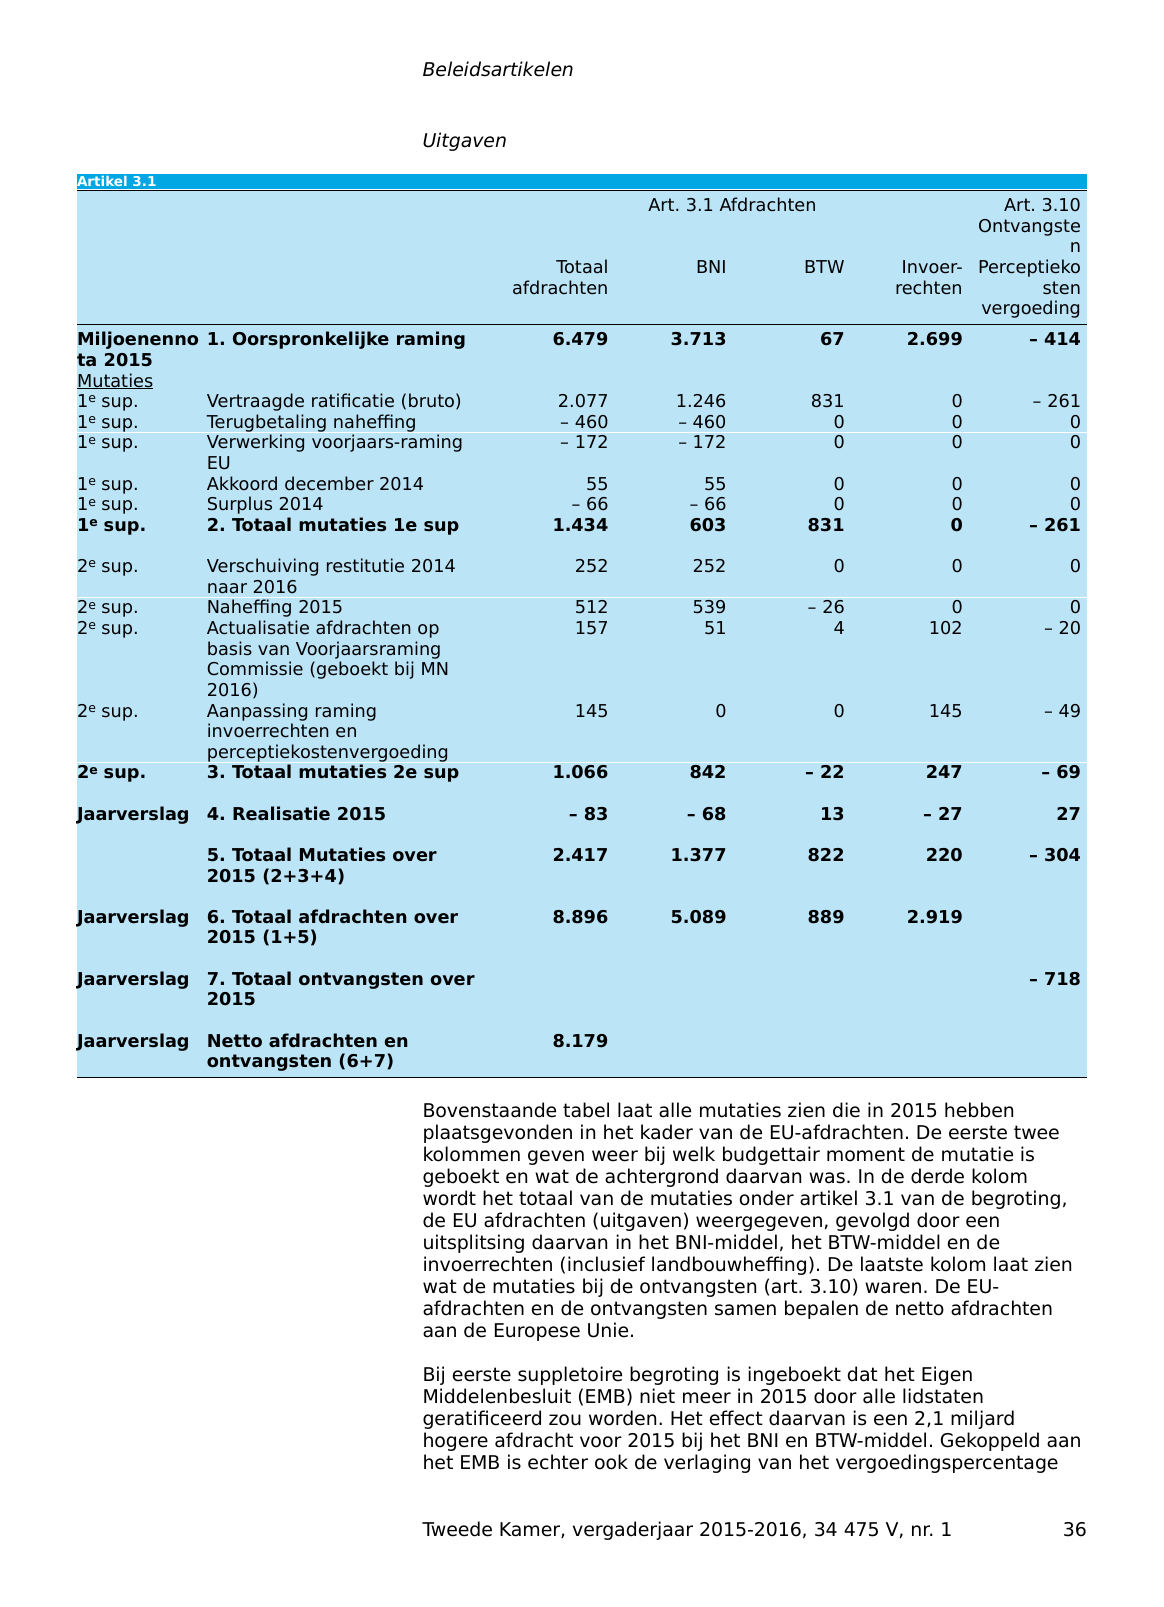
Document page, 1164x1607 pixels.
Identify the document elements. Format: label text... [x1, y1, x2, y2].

table_cell [77, 1010, 201, 1031]
table_cell 822 [732, 845, 850, 886]
table_cell – 49 [969, 701, 1087, 762]
table_cell 145 [850, 701, 968, 762]
table_cell 0 [969, 494, 1087, 515]
table_cell [969, 783, 1087, 804]
table_cell Terugbetaling naheffing [201, 412, 496, 432]
table_cell – 172 [496, 433, 614, 474]
table_cell 0 [969, 474, 1087, 494]
table_cell 0 [732, 556, 850, 597]
table_cell Jaarverslag [77, 804, 201, 824]
table_cell [732, 886, 850, 907]
table_cell [77, 191, 201, 257]
table_cell Miljoenennota 2015 [77, 325, 201, 371]
table_cell [201, 257, 496, 324]
table_header Artikel 3.1 [77, 174, 1087, 189]
table_cell 831 [732, 391, 850, 412]
table_cell [614, 824, 732, 845]
table_cell 0 [850, 494, 968, 515]
table_cell – 83 [496, 804, 614, 824]
table_cell 0 [850, 515, 968, 536]
table_cell – 172 [614, 433, 732, 474]
table_cell [496, 371, 614, 391]
table_cell 0 [732, 412, 850, 432]
table_cell BNI [614, 257, 732, 324]
table_cell 2.699 [850, 325, 968, 371]
table_cell 1e sup. [77, 391, 201, 412]
table_cell Perceptiekosten vergoeding [969, 257, 1087, 324]
table_cell 6. Totaal afdrachten over 2015 (1+5) [201, 907, 496, 948]
table_cell [969, 536, 1087, 556]
table_cell [732, 1031, 850, 1077]
text Bovenstaande tabel laat alle mutaties zien die in 2015 hebben plaatsgevonden in het kader van de EU-afdrachten. De eerste twee kolommen geven weer bij welk budgettair moment de mutatie is geboekt en wat de achtergrond daarvan was. In de derde kolom wordt het totaal van de mutaties onder artikel 3.1 van de begroting, de EU afdrachten (uitgaven) weergegeven, gevolgd door een uitsplitsing daarvan in het BNI-middel, het BTW-middel en de invoerrechten (inclusief landbouwheffing). De laatste kolom laat zien wat de mutaties bij de ontvangsten (art. 3.10) waren. De EU-afdrachten en de ontvangsten samen bepalen de netto afdrachten aan de Europese Unie. [422, 1100, 1087, 1342]
table_cell [201, 536, 496, 556]
table_cell – 66 [496, 494, 614, 515]
table_cell 0 [969, 598, 1087, 618]
table_cell Akkoord december 2014 [201, 474, 496, 494]
table_cell [77, 824, 201, 845]
table_cell BTW [732, 257, 850, 324]
table_cell [850, 1031, 968, 1077]
table_cell 831 [732, 515, 850, 536]
table_cell 0 [850, 391, 968, 412]
table_cell 6.479 [496, 325, 614, 371]
table_cell [201, 371, 496, 391]
table_cell 102 [850, 618, 968, 701]
table_cell 2e sup. [77, 763, 201, 783]
table_cell 5.089 [614, 907, 732, 948]
table_cell 2.077 [496, 391, 614, 412]
table_cell 157 [496, 618, 614, 701]
table_cell 0 [732, 701, 850, 762]
table_cell [201, 886, 496, 907]
table_cell – 68 [614, 804, 732, 824]
table_cell [614, 783, 732, 804]
table_cell 220 [850, 845, 968, 886]
table_cell Aanpassing raming invoerrechten en perceptiekostenvergoeding [201, 701, 496, 762]
table_cell Surplus 2014 [201, 494, 496, 515]
table_cell 5. Totaal Mutaties over 2015 (2+3+4) [201, 845, 496, 886]
table_cell Verwerking voorjaars-raming EU [201, 433, 496, 474]
table_cell 0 [969, 412, 1087, 432]
table_cell 0 [850, 433, 968, 474]
table_cell 4. Realisatie 2015 [201, 804, 496, 824]
table_cell 2.417 [496, 845, 614, 886]
table_cell – 261 [969, 515, 1087, 536]
table_cell [614, 969, 732, 1010]
table_cell Totaal afdrachten [496, 257, 614, 324]
table_cell – 66 [614, 494, 732, 515]
table_cell – 718 [969, 969, 1087, 1010]
text Bij eerste suppletoire begroting is ingeboekt dat het Eigen Middelenbesluit (EMB) niet meer in 2015 door alle lidstaten geratificeerd zou worden. Het effect daarvan is een 2,1 miljard hogere afdracht voor 2015 bij het BNI en BTW-middel. Gekoppeld aan het EMB is echter ook de verlaging van het vergoedingspercentage [422, 1364, 1087, 1474]
table_cell 0 [732, 494, 850, 515]
table_cell [496, 783, 614, 804]
table_cell [496, 1010, 614, 1031]
table_cell [614, 536, 732, 556]
table_cell Actualisatie afdrachten op basis van Voorjaarsraming Commissie (geboekt bij MN 2016) [201, 618, 496, 701]
table_cell – 460 [614, 412, 732, 432]
table_cell [201, 191, 496, 257]
table_cell [614, 1010, 732, 1031]
table_cell [732, 536, 850, 556]
table_cell [614, 886, 732, 907]
table_cell 0 [850, 474, 968, 494]
table_cell – 414 [969, 325, 1087, 371]
table_cell 252 [614, 556, 732, 597]
table_cell [614, 371, 732, 391]
subtitle Uitgaven [422, 130, 1087, 152]
table_cell – 69 [969, 763, 1087, 783]
table_cell 13 [732, 804, 850, 824]
table_cell [969, 824, 1087, 845]
table_cell [850, 1010, 968, 1031]
table_cell 842 [614, 763, 732, 783]
table_cell [732, 783, 850, 804]
table_cell [969, 1010, 1087, 1031]
table_cell [969, 371, 1087, 391]
table_cell 3. Totaal mutaties 2e sup [201, 763, 496, 783]
table_cell [850, 886, 968, 907]
table_cell 67 [732, 325, 850, 371]
table_cell 1.377 [614, 845, 732, 886]
table_cell – 27 [850, 804, 968, 824]
table_cell [77, 845, 201, 886]
table_cell 0 [850, 556, 968, 597]
table_cell [969, 948, 1087, 969]
table_cell [201, 1010, 496, 1031]
table_cell 8.179 [496, 1031, 614, 1077]
table_cell [496, 886, 614, 907]
table_cell [201, 824, 496, 845]
table_cell [77, 257, 201, 324]
table_cell 2e sup. [77, 556, 201, 597]
table_cell 7. Totaal ontvangsten over 2015 [201, 969, 496, 1010]
table_cell 252 [496, 556, 614, 597]
table_cell 0 [850, 412, 968, 432]
table_cell 2e sup. [77, 598, 201, 618]
table_cell 889 [732, 907, 850, 948]
table_cell 8.896 [496, 907, 614, 948]
table_cell Mutaties [77, 371, 201, 391]
table_cell [732, 371, 850, 391]
table_cell 512 [496, 598, 614, 618]
table_cell Vertraagde ratificatie (bruto) [201, 391, 496, 412]
table_cell 1.434 [496, 515, 614, 536]
table_cell Art. 3.10 Ontvangsten [969, 191, 1087, 257]
table_cell 3.713 [614, 325, 732, 371]
table_cell [496, 824, 614, 845]
table_cell Verschuiving restitutie 2014 naar 2016 [201, 556, 496, 597]
table_cell [496, 536, 614, 556]
table_cell [850, 969, 968, 1010]
table_cell 539 [614, 598, 732, 618]
table_cell [496, 969, 614, 1010]
table_cell [969, 1031, 1087, 1077]
table_cell 51 [614, 618, 732, 701]
table_cell Invoer-rechten [850, 257, 968, 324]
table_cell Jaarverslag [77, 1031, 201, 1077]
table_cell [969, 886, 1087, 907]
table_cell [732, 824, 850, 845]
table_cell [850, 371, 968, 391]
table_cell 55 [614, 474, 732, 494]
table_cell 55 [496, 474, 614, 494]
table_cell [732, 1010, 850, 1031]
table_cell [614, 948, 732, 969]
table_cell 1e sup. [77, 412, 201, 432]
table_cell 0 [850, 598, 968, 618]
table_cell 27 [969, 804, 1087, 824]
table_cell 0 [614, 701, 732, 762]
table_cell [496, 948, 614, 969]
table_cell 1e sup. [77, 494, 201, 515]
table_cell [77, 783, 201, 804]
table_cell [77, 536, 201, 556]
table_cell [732, 969, 850, 1010]
table_cell [850, 536, 968, 556]
table_cell – 261 [969, 391, 1087, 412]
table_cell Jaarverslag [77, 907, 201, 948]
table_cell 2e sup. [77, 618, 201, 701]
table_cell 145 [496, 701, 614, 762]
table_cell 4 [732, 618, 850, 701]
table_cell – 304 [969, 845, 1087, 886]
table_cell 1e sup. [77, 474, 201, 494]
table_cell [614, 1031, 732, 1077]
table_cell [732, 948, 850, 969]
table_cell 2. Totaal mutaties 1e sup [201, 515, 496, 536]
table_cell 1e sup. [77, 515, 201, 536]
table_cell 1.246 [614, 391, 732, 412]
table_cell Art. 3.1 Afdrachten [496, 191, 968, 257]
table_cell 1e sup. [77, 433, 201, 474]
table_cell [969, 907, 1087, 948]
table_cell 2e sup. [77, 701, 201, 762]
table_cell – 20 [969, 618, 1087, 701]
table_cell [201, 948, 496, 969]
table_cell 0 [732, 433, 850, 474]
table_cell [77, 886, 201, 907]
table_cell Jaarverslag [77, 969, 201, 1010]
table_cell [77, 948, 201, 969]
table_cell 247 [850, 763, 968, 783]
table_cell [201, 783, 496, 804]
table_cell [850, 783, 968, 804]
table_cell 603 [614, 515, 732, 536]
table_cell 1. Oorspronkelijke raming [201, 325, 496, 371]
table_cell 0 [969, 556, 1087, 597]
table_cell [850, 824, 968, 845]
table_cell 2.919 [850, 907, 968, 948]
table_cell 0 [969, 433, 1087, 474]
table_cell – 460 [496, 412, 614, 432]
table_cell [850, 948, 968, 969]
table_cell 0 [732, 474, 850, 494]
table_cell – 26 [732, 598, 850, 618]
table_cell Netto afdrachten en ontvangsten (6+7) [201, 1031, 496, 1077]
table_cell 1.066 [496, 763, 614, 783]
table_cell – 22 [732, 763, 850, 783]
table_cell Naheffing 2015 [201, 598, 496, 618]
